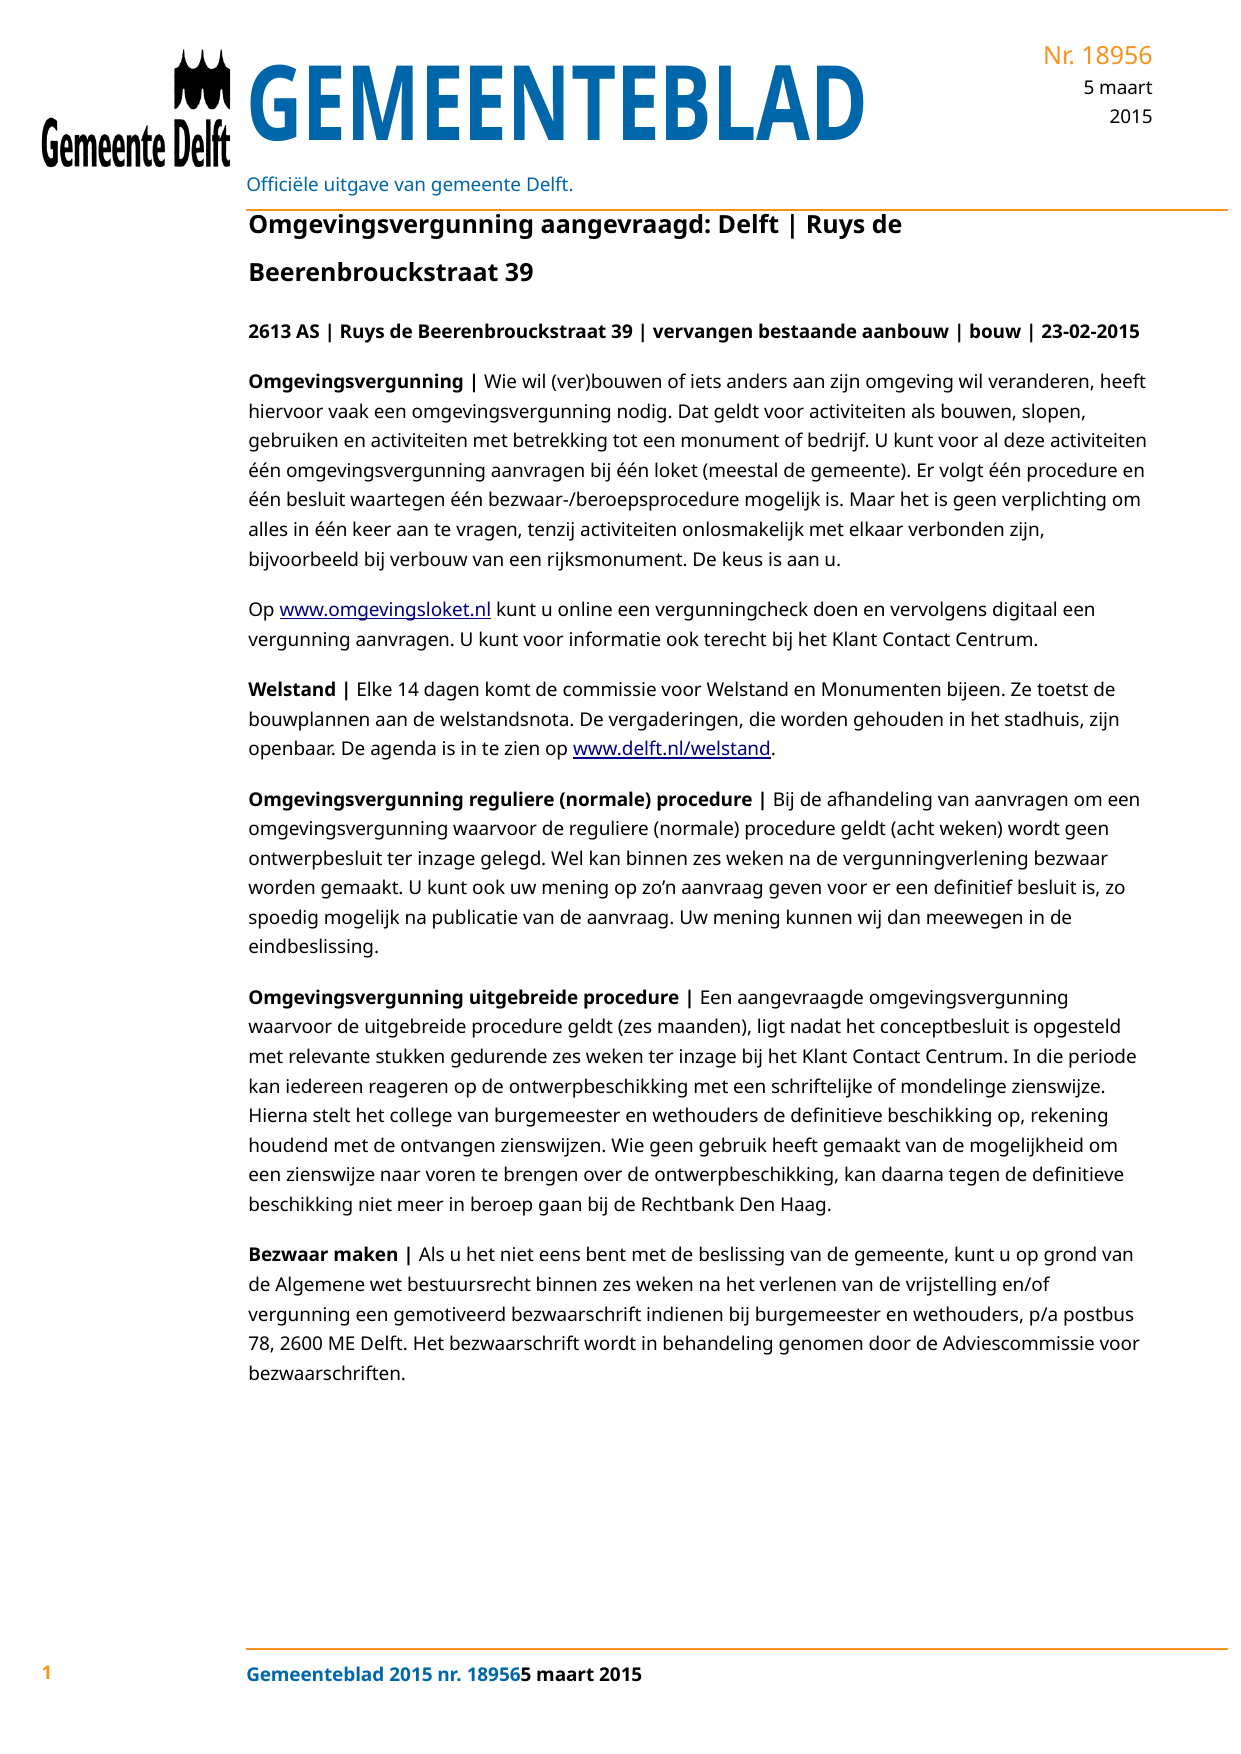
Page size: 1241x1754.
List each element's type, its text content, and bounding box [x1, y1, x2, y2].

text Op www.omgevingsloket.nl kunt u online een vergunningcheck doen en vervolgens digitaal een vergunning aanvragen. U kunt voor informatie ook terecht bij het Klant Contact Centrum. [248, 596, 1152, 652]
text Omgevingsvergunning | Wie wil (ver)bouwen of iets anders aan zijn omgeving wil veranderen, heeft hiervoor vaak een omgevingsvergunning nodig. Dat geldt voor activiteiten als bouwen, slopen, gebruiken en activiteiten met betrekking tot een monument of bedrijf. U kunt voor al deze activiteiten één omgevingsvergunning aanvragen bij één loket (meestal de gemeente). Er volgt één procedure en één besluit waartegen één bezwaar-/beroepsprocedure mogelijk is. Maar het is geen verplichting om alles in één keer aan te vragen, tenzij activiteiten onlosmakelijk met elkaar verbonden zijn, bijvoorbeeld bij verbouw van een rijksmonument. De keus is aan u. [248, 368, 1152, 572]
text Omgevingsvergunning reguliere (normale) procedure | Bij de afhandeling van aanvragen om een omgevingsvergunning waarvoor de reguliere (normale) procedure geldt (acht weken) wordt geen ontwerpbesluit ter inzage gelegd. Wel kan binnen zes weken na de vergunningverlening bezwaar worden gemaakt. U kunt ook uw mening op zo’n aanvraag geven voor er een definitief besluit is, zo spoedig mogelijk na publicatie van de aanvraag. Uw mening kunnen wij dan meewegen in de eindbeslissing. [248, 786, 1152, 959]
text Welstand | Elke 14 dagen komt de commissie voor Welstand en Monumenten bijeen. Ze toetst de bouwplannen aan de welstandsnota. De vergaderingen, die worden gehouden in het stadhuis, zijn openbaar. De agenda is in te zien op www.delft.nl/welstand. [248, 676, 1152, 761]
text Bezwaar maken | Als u het niet eens bent met de beslissing van de gemeente, kunt u op grond van de Algemene wet bestuursrecht binnen zes weken na het verlenen van de vrijstelling en/of vergunning een gemotiveerd bezwaarschrift indienen bij burgemeester en wethouders, p/a postbus 78, 2600 ME Delft. Het bezwaarschrift wordt in behandeling genomen door de Adviescommissie voor bezwaarschriften. [248, 1242, 1152, 1386]
text 2613 AS | Ruys de Beerenbrouckstraat 39 | vervangen bestaande aanbouw | bouw | 23-02-2015 [248, 318, 1152, 344]
picture [41, 47, 231, 172]
text Omgevingsvergunning uitgebreide procedure | Een aangevraagde omgevingsvergunning waarvoor de uitgebreide procedure geldt (zes maanden), ligt nadat het conceptbesluit is opgesteld met relevante stukken gedurende zes weken ter inzage bij het Klant Contact Centrum. In die periode kan iedereen reageren op de ontwerpbeschikking met een schriftelijke of mondelinge zienswijze. Hierna stelt het college van burgemeester en wethouders de definitieve beschikking op, rekening houdend met de ontvangen zienswijzen. Wie geen gebruik heeft gemaakt van de mogelijkheid om een zienswijze naar voren te brengen over de ontwerpbeschikking, kan daarna tegen de definitieve beschikking niet meer in beroep gaan bij de Rechtbank Den Haag. [248, 984, 1152, 1217]
text Omgevingsvergunning aangevraagd: Delft | Ruys de Beerenbrouckstraat 39 [248, 211, 1152, 288]
